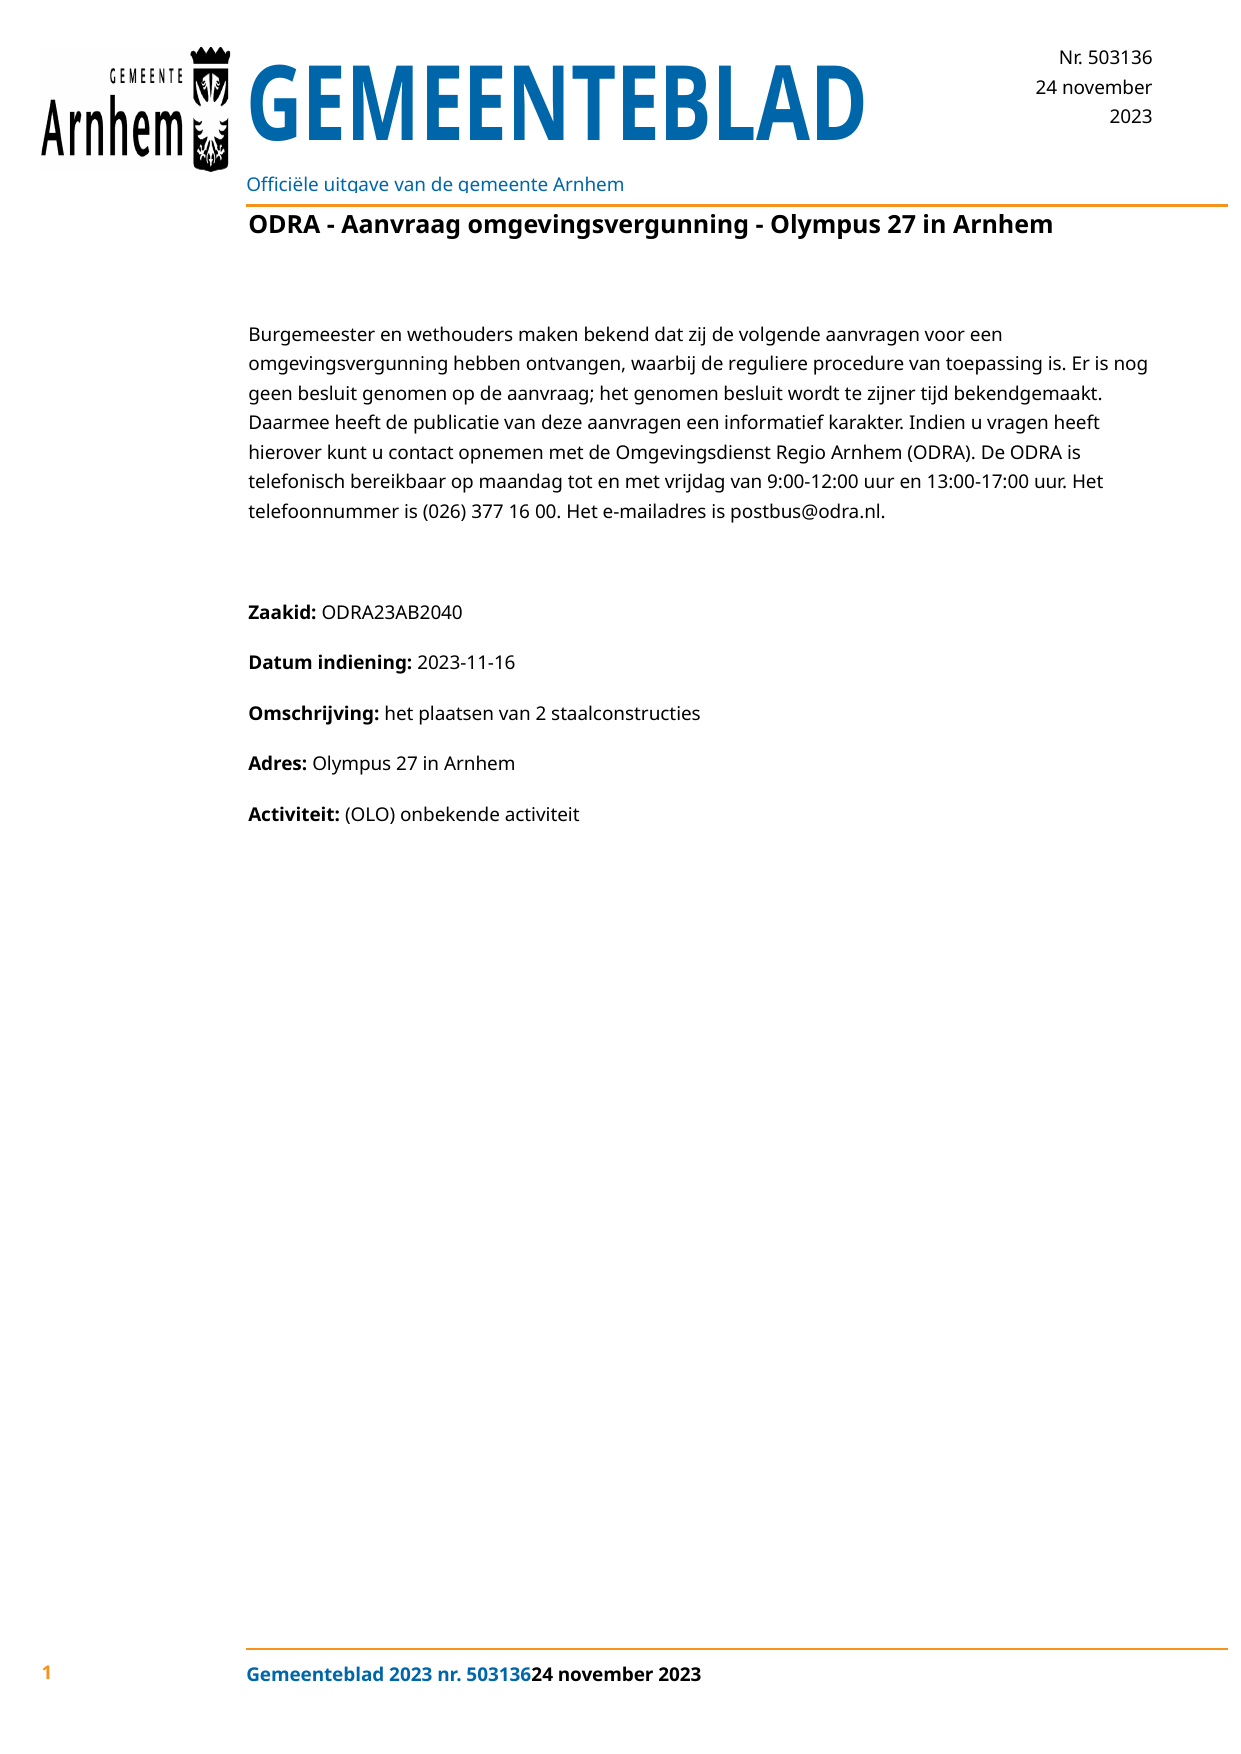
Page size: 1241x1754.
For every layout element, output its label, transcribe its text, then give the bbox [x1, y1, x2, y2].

text Zaakid: ODRA23AB2040 [248, 599, 1152, 625]
text Adres: Olympus 27 in Arnhem [248, 750, 1152, 776]
picture [41, 47, 231, 172]
text Omschrijving: het plaatsen van 2 staalconstructies [248, 700, 1152, 726]
text Activiteit: (OLO) onbekende activiteit [248, 801, 1152, 826]
text Burgemeester en wethouders maken bekend dat zij de volgende aanvragen voor een omgevingsvergunning hebben ontvangen, waarbij de reguliere procedure van toepassing is. Er is nog geen besluit genomen op de aanvraag; het genomen besluit wordt te zijner tijd bekendgemaakt. Daarmee heeft de publicatie van deze aanvragen een informatief karakter. Indien u vragen heeft hierover kunt u contact opnemen met de Omgevingsdienst Regio Arnhem (ODRA). De ODRA is telefonisch bereikbaar op maandag tot en met vrijdag van 9:00-12:00 uur en 13:00-17:00 uur. Het telefoonnummer is (026) 377 16 00. Het e-mailadres is postbus@odra.nl. [248, 321, 1152, 524]
text Datum indiening: 2023-11-16 [248, 649, 1152, 675]
text ODRA - Aanvraag omgevingsvergunning - Olympus 27 in Arnhem [248, 207, 1152, 241]
